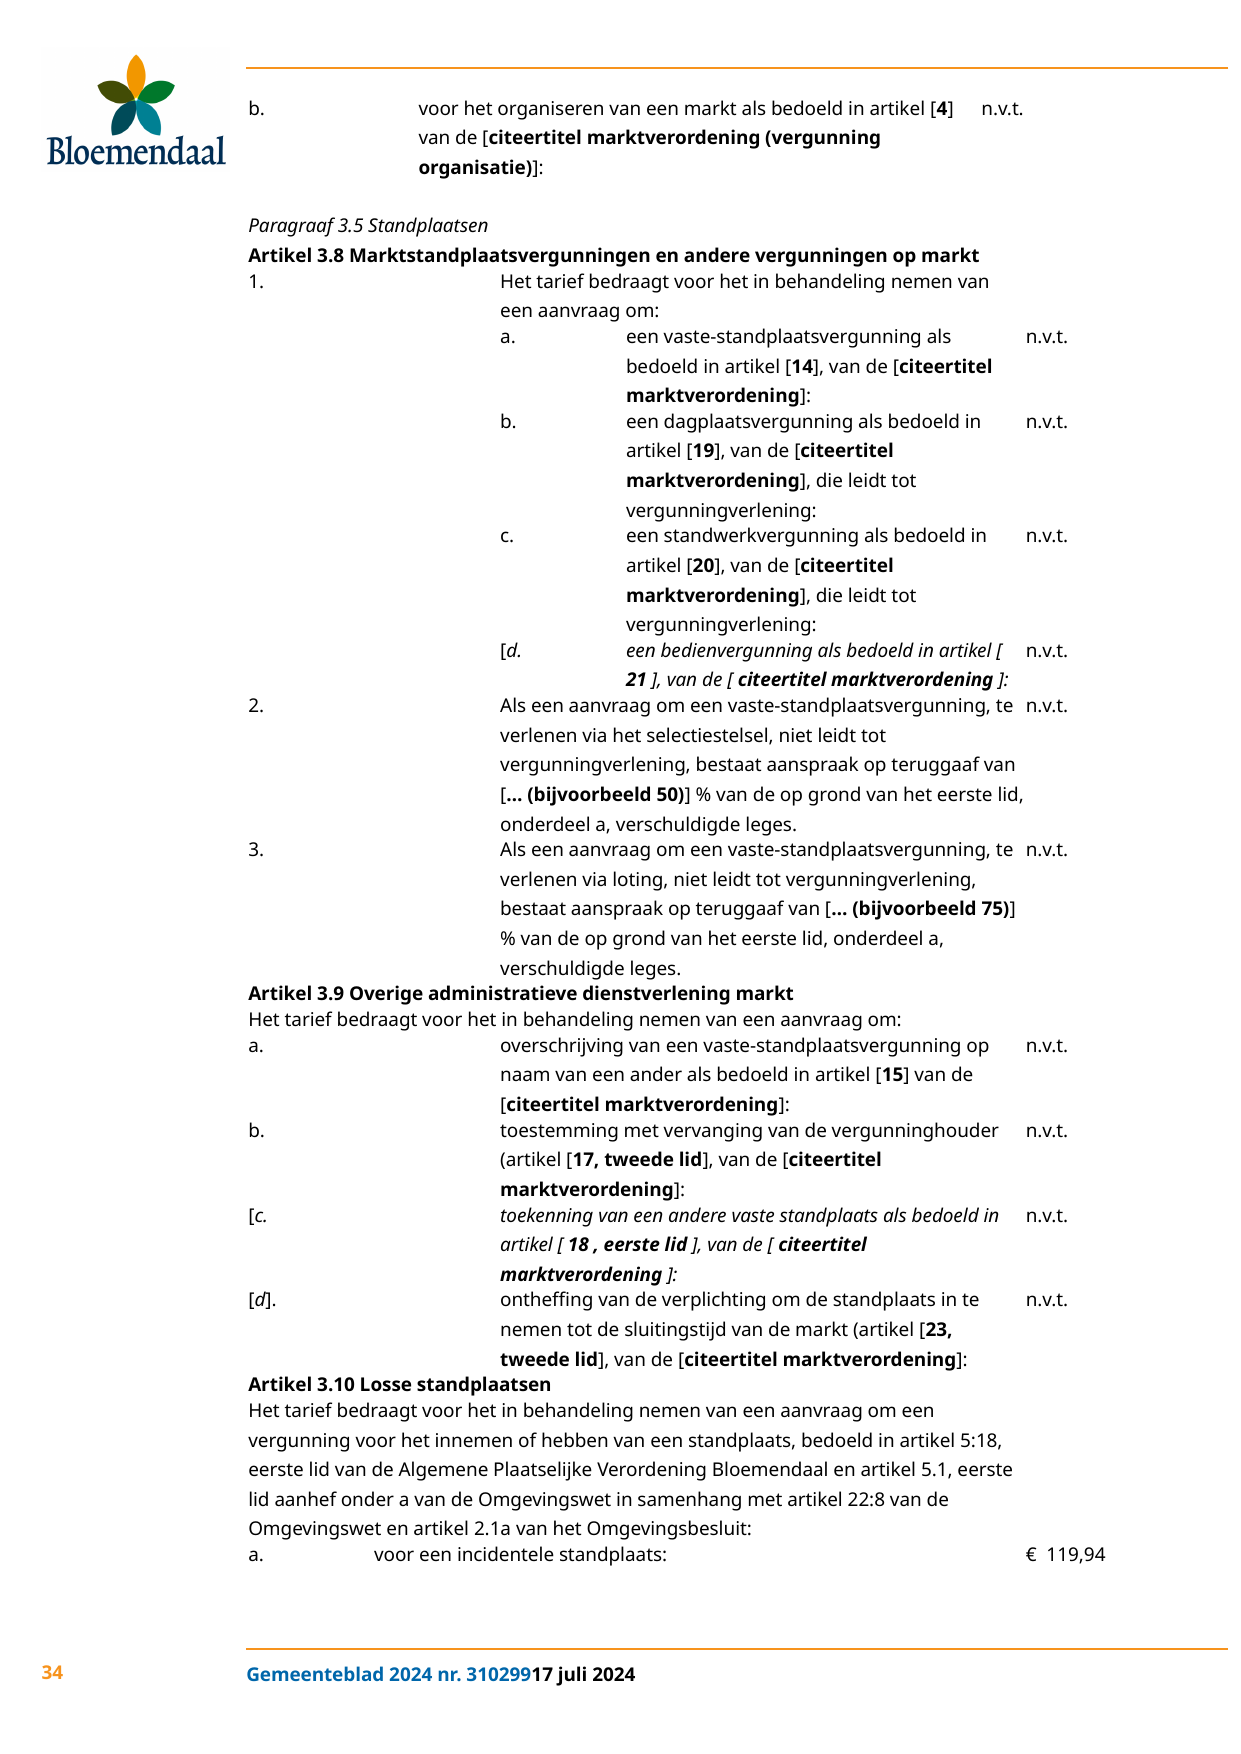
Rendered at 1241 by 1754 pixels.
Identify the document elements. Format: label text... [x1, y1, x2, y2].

table_cell n.v.t. [1026, 1117, 1152, 1202]
table_cell [1026, 1372, 1152, 1397]
table_cell n.v.t. [1026, 1202, 1152, 1287]
table_cell Artikel 3.9 Overige administratieve dienstverlening markt [248, 981, 1026, 1006]
table_cell n.v.t. [1026, 693, 1152, 836]
text Paragraaf 3.5 Standplaatsen [248, 212, 1152, 238]
table_cell [248, 637, 500, 692]
table_cell Het tarief bedraagt voor het in behandeling nemen van een aanvraag om: [248, 1006, 1026, 1032]
table_cell een bedienvergunning als bedoeld in artikel [ 21 ], van de [ citeertitel marktverordening ]: [626, 637, 1026, 692]
table_cell b. [248, 95, 418, 180]
table_cell [c. [248, 1202, 500, 1287]
table_cell 1. [248, 268, 500, 323]
table_cell voor een incidentele standplaats: [374, 1541, 1026, 1567]
table_cell een vaste-standplaatsvergunning als bedoeld in artikel [14], van de [citeertitel marktverordening]: [626, 323, 1026, 408]
table_cell n.v.t. [1026, 523, 1152, 637]
table_cell a. [500, 323, 626, 408]
table_cell ontheffing van de verplichting om de standplaats in te nemen tot de sluitingstijd van de markt (artikel [23, tweede lid], van de [citeertitel marktverordening]: [500, 1287, 1026, 1372]
table_cell toekenning van een andere vaste standplaats als bedoeld in artikel [ 18 , eerste lid ], van de [ citeertitel marktverordening ]: [500, 1202, 1026, 1287]
table_cell [d]. [248, 1287, 500, 1372]
table_cell b. [248, 1117, 500, 1202]
table_cell n.v.t. [1026, 1287, 1152, 1372]
table_cell [1026, 1397, 1152, 1541]
table_cell een dagplaatsvergunning als bedoeld in artikel [19], van de [citeertitel marktverordening], die leidt tot vergunningverlening: [626, 408, 1026, 523]
table_header Artikel 3.8 Marktstandplaatsvergunningen en andere vergunningen op markt [248, 242, 1026, 268]
table_cell [d. [500, 637, 626, 692]
table_cell a. [248, 1032, 500, 1117]
table_cell een standwerkvergunning als bedoeld in artikel [20], van de [citeertitel marktverordening], die leidt tot vergunningverlening: [626, 523, 1026, 637]
table_cell € 119,94 [1026, 1541, 1152, 1567]
table_cell Artikel 3.10 Losse standplaatsen [248, 1372, 1026, 1397]
table_cell c. [500, 523, 626, 637]
table_header [1026, 242, 1152, 268]
table_cell 2. [248, 693, 500, 836]
table_cell n.v.t. [1026, 408, 1152, 523]
picture [41, 47, 231, 172]
table_cell overschrijving van een vaste-standplaatsvergunning op naam van een ander als bedoeld in artikel [15] van de [citeertitel marktverordening]: [500, 1032, 1026, 1117]
table_cell n.v.t. [1026, 637, 1152, 692]
table_cell n.v.t. [981, 95, 1152, 180]
table_cell toestemming met vervanging van de vergunninghouder (artikel [17, tweede lid], van de [citeertitel marktverordening]: [500, 1117, 1026, 1202]
table_cell n.v.t. [1026, 836, 1152, 981]
table_cell voor het organiseren van een markt als bedoeld in artikel [4] van de [citeertitel marktverordening (vergunning organisatie)]: [418, 95, 981, 180]
table_cell [248, 408, 500, 523]
table_cell [1026, 981, 1152, 1006]
table_cell 3. [248, 836, 500, 981]
table_cell a. [248, 1541, 374, 1567]
table_cell [248, 523, 500, 637]
table_cell [1026, 1006, 1152, 1032]
table_cell b. [500, 408, 626, 523]
table_cell Het tarief bedraagt voor het in behandeling nemen van een aanvraag om: [500, 268, 1026, 323]
table_cell Als een aanvraag om een vaste-standplaatsvergunning, te verlenen via loting, niet leidt tot vergunningverlening, bestaat aanspraak op teruggaaf van [… (bijvoorbeeld 75)] % van de op grond van het eerste lid, onderdeel a, verschuldigde leges. [500, 836, 1026, 981]
table_cell Het tarief bedraagt voor het in behandeling nemen van een aanvraag om een vergunning voor het innemen of hebben van een standplaats, bedoeld in artikel 5:18, eerste lid van de Algemene Plaatselijke Verordening Bloemendaal en artikel 5.1, eerste lid aanhef onder a van de Omgevingswet in samenhang met artikel 22:8 van de Omgevingswet en artikel 2.1a van het Omgevingsbesluit: [248, 1397, 1026, 1541]
table_cell [1026, 268, 1152, 323]
table_cell Als een aanvraag om een vaste-standplaatsvergunning, te verlenen via het selectiestelsel, niet leidt tot vergunningverlening, bestaat aanspraak op teruggaaf van [… (bijvoorbeeld 50)] % van de op grond van het eerste lid, onderdeel a, verschuldigde leges. [500, 693, 1026, 836]
table_cell n.v.t. [1026, 1032, 1152, 1117]
table_cell n.v.t. [1026, 323, 1152, 408]
table_cell [248, 323, 500, 408]
